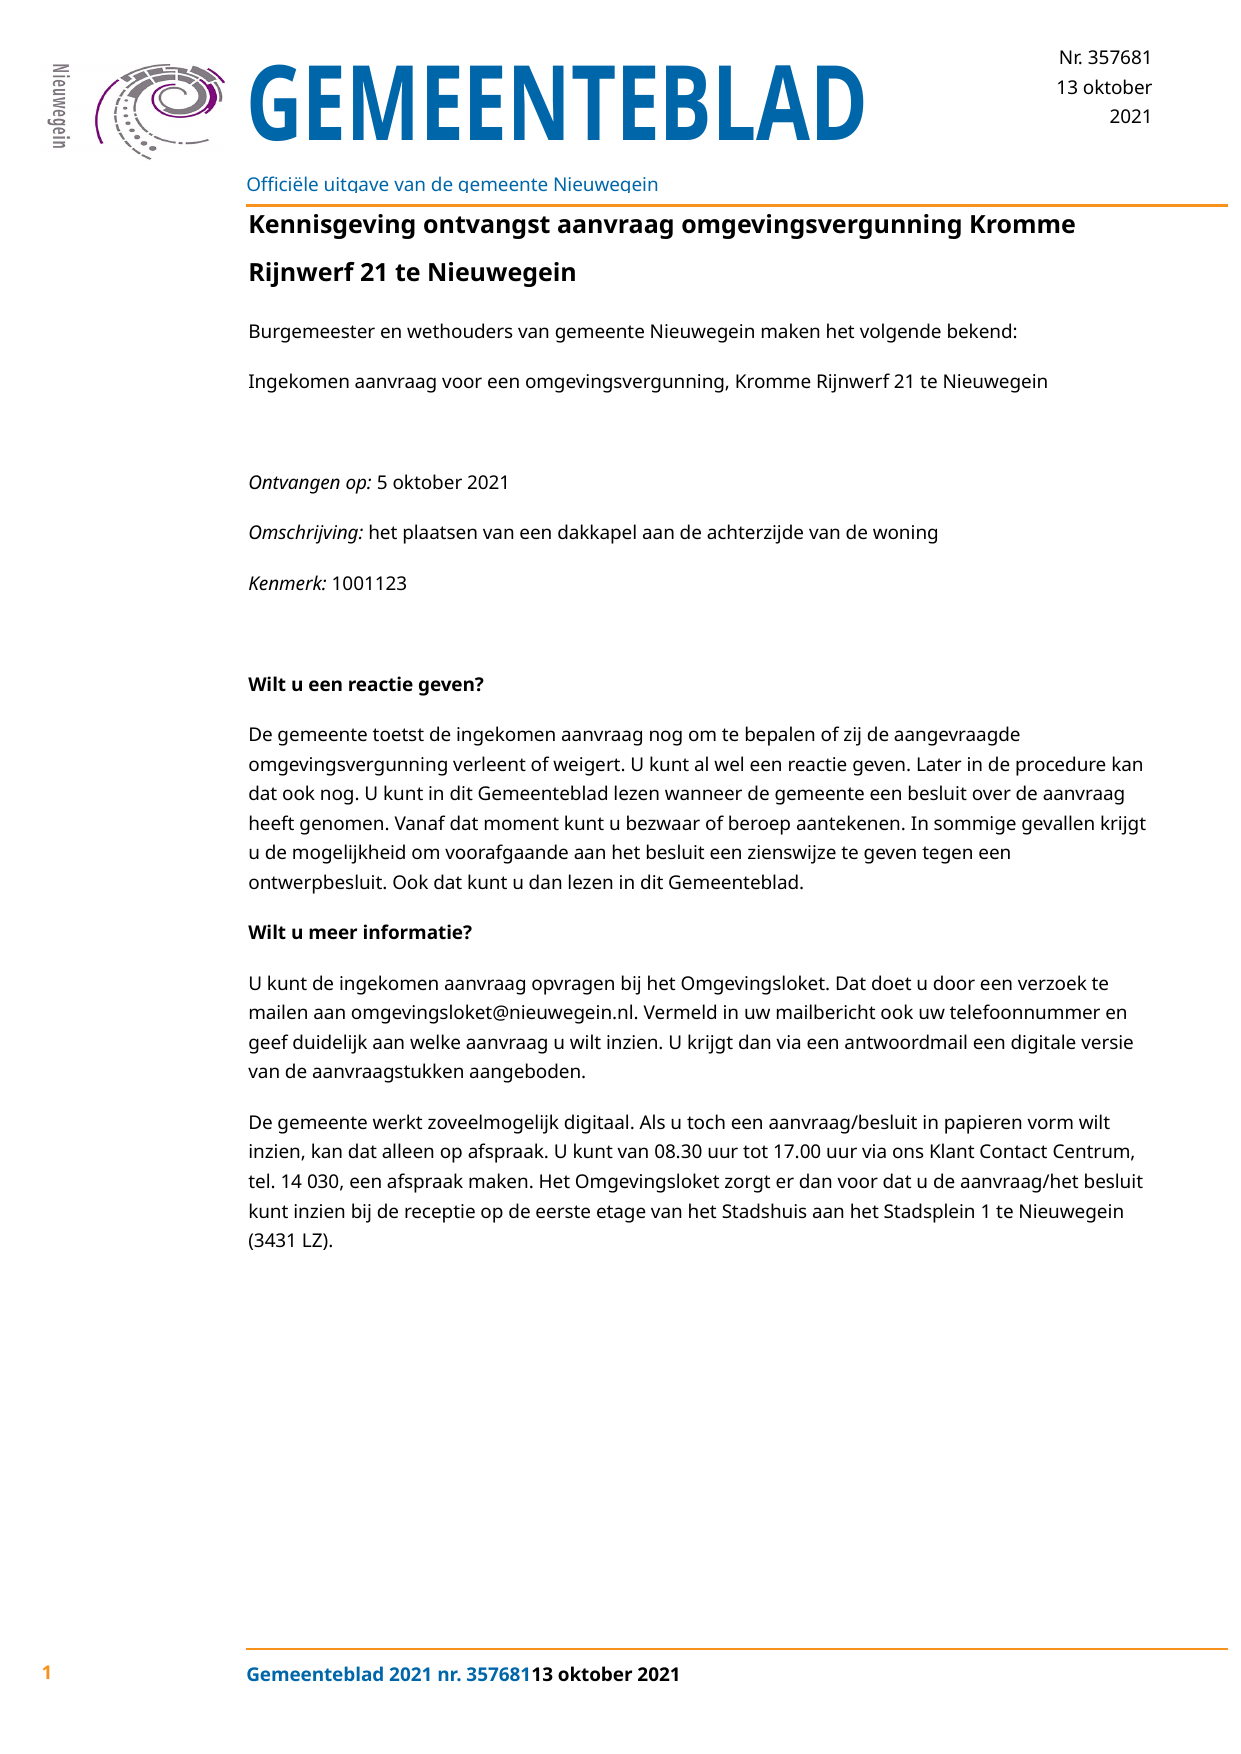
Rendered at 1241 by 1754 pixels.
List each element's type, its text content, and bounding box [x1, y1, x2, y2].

text Wilt u meer informatie? [248, 919, 1152, 945]
text Kenmerk: 1001123 [248, 570, 1152, 596]
text De gemeente toetst de ingekomen aanvraag nog om te bepalen of zij de aangevraagde omgevingsvergunning verleent of weigert. U kunt al wel een reactie geven. Later in de procedure kan dat ook nog. U kunt in dit Gemeenteblad lezen wanneer de gemeente een besluit over de aanvraag heeft genomen. Vanaf dat moment kunt u bezwaar of beroep aantekenen. In sommige gevallen krijgt u de mogelijkheid om voorafgaande aan het besluit een zienswijze te geven tegen een ontwerpbesluit. Ook dat kunt u dan lezen in dit Gemeenteblad. [248, 721, 1152, 895]
text Ingekomen aanvraag voor een omgevingsvergunning, Kromme Rijnwerf 21 te Nieuwegein [248, 368, 1152, 394]
text Kennisgeving ontvangst aanvraag omgevingsvergunning Kromme Rijnwerf 21 te Nieuwegein [248, 207, 1152, 288]
picture [41, 47, 231, 172]
text Ontvangen op: 5 oktober 2021 [248, 469, 1152, 495]
text Burgemeester en wethouders van gemeente Nieuwegein maken het volgende bekend: [248, 318, 1152, 344]
text Wilt u een reactie geven? [248, 671, 1152, 697]
text Omschrijving: het plaatsen van een dakkapel aan de achterzijde van de woning [248, 519, 1152, 545]
text De gemeente werkt zoveelmogelijk digitaal. Als u toch een aanvraag/besluit in papieren vorm wilt inzien, kan dat alleen op afspraak. U kunt van 08.30 uur tot 17.00 uur via ons Klant Contact Centrum, tel. 14 030, een afspraak maken. Het Omgevingsloket zorgt er dan voor dat u de aanvraag/het besluit kunt inzien bij de receptie op de eerste etage van het Stadshuis aan het Stadsplein 1 te Nieuwegein (3431 LZ). [248, 1109, 1152, 1253]
text U kunt de ingekomen aanvraag opvragen bij het Omgevingsloket. Dat doet u door een verzoek te mailen aan omgevingsloket@nieuwegein.nl. Vermeld in uw mailbericht ook uw telefoonnummer en geef duidelijk aan welke aanvraag u wilt inzien. U krijgt dan via een antwoordmail een digitale versie van de aanvraagstukken aangeboden. [248, 970, 1152, 1084]
